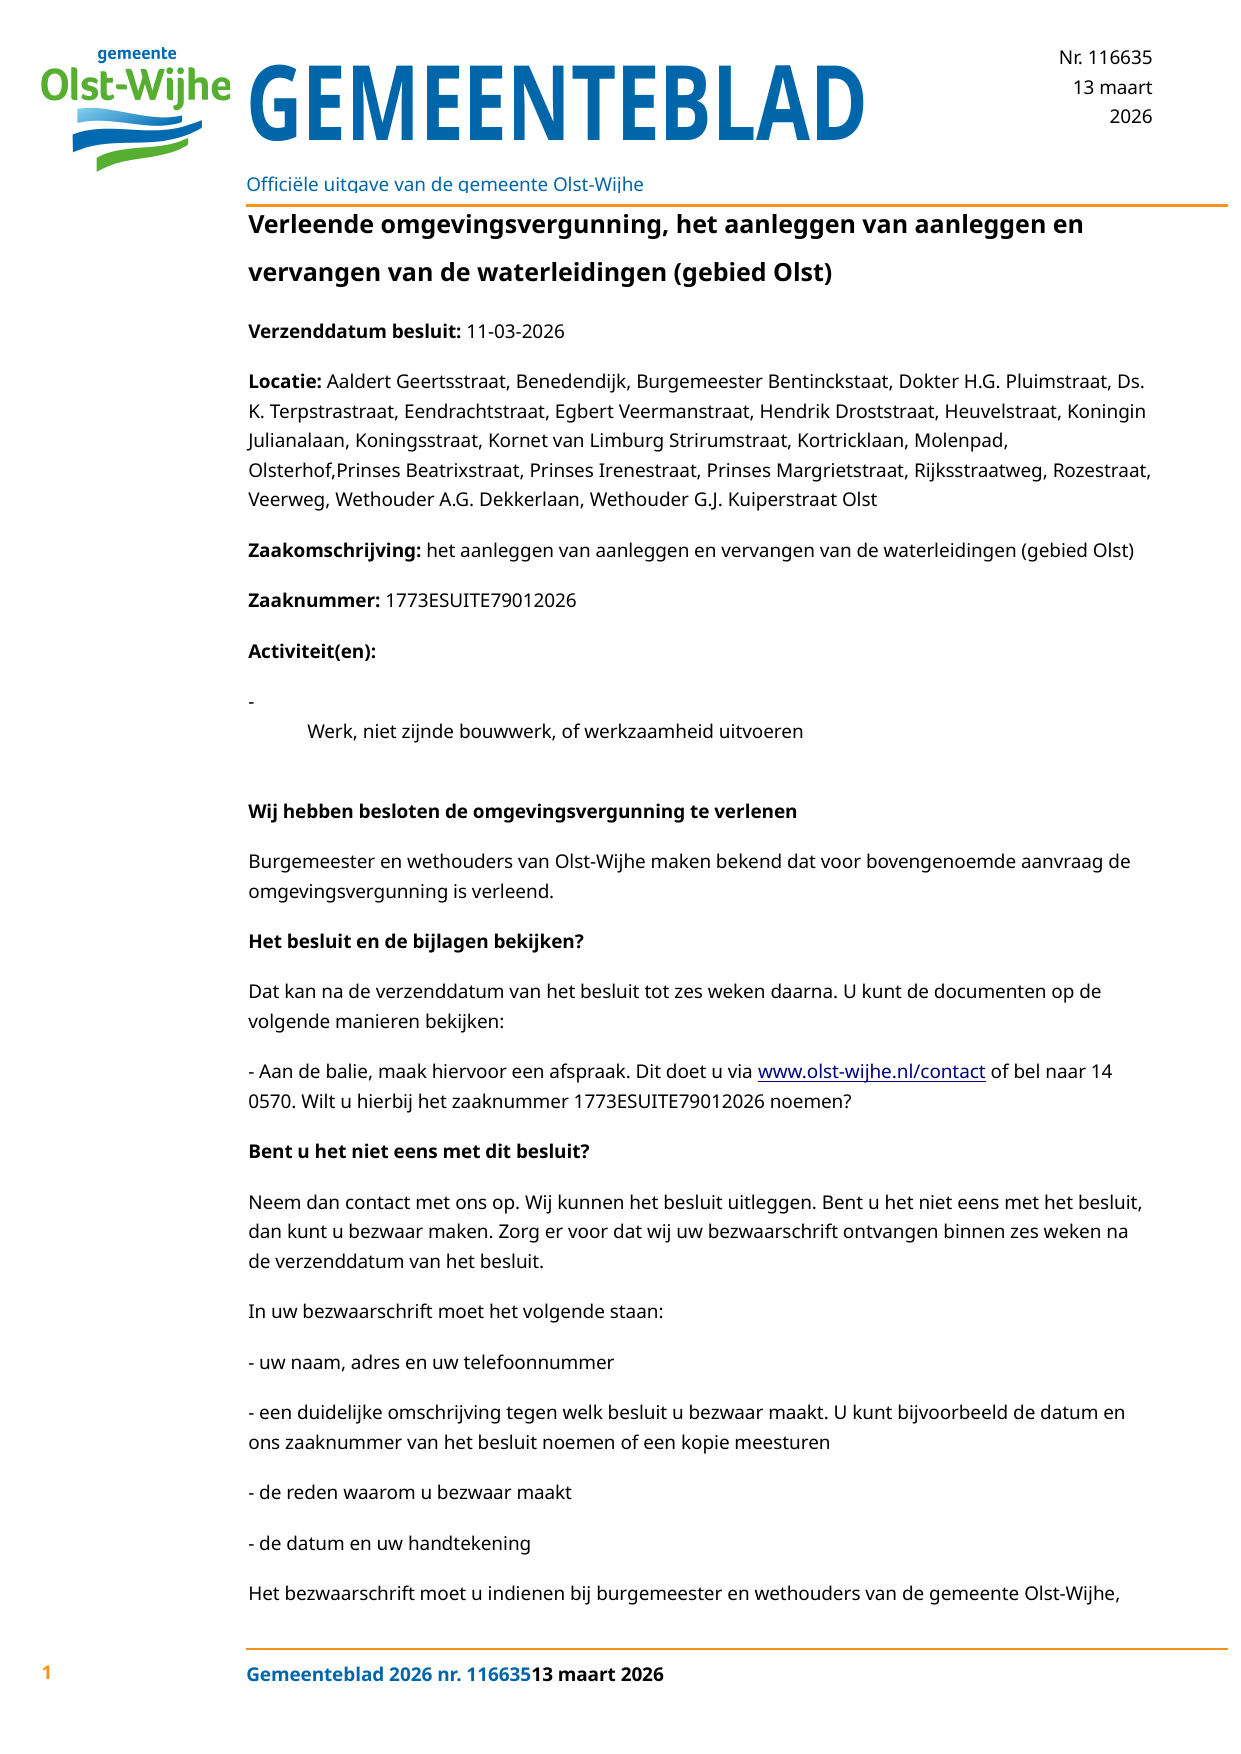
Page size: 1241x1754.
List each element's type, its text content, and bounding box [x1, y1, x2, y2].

text Het besluit en de bijlagen bekijken? [248, 928, 1152, 954]
text Wij hebben besloten de omgevingsvergunning te verlenen [248, 798, 1152, 824]
text Verzenddatum besluit: 11-03-2026 [248, 318, 1152, 344]
text Verleende omgevingsvergunning, het aanleggen van aanleggen en vervangen van de waterleidingen (gebied Olst) [248, 207, 1152, 288]
text Burgemeester en wethouders van Olst-Wijhe maken bekend dat voor bovengenoemde aanvraag de omgevingsvergunning is verleend. [248, 848, 1152, 904]
text Zaaknummer: 1773ESUITE79012026 [248, 587, 1152, 613]
text In uw bezwaarschrift moet het volgende staan: [248, 1299, 1152, 1324]
text Bent u het niet eens met dit besluit? [248, 1139, 1152, 1164]
text Activiteit(en): [248, 638, 1152, 664]
text - de reden waarom u bezwaar maakt [248, 1479, 1152, 1505]
text Het bezwaarschrift moet u indienen bij burgemeester en wethouders van de gemeente Olst-Wijhe, [248, 1580, 1152, 1606]
text Locatie: Aaldert Geertsstraat, Benedendijk, Burgemeester Bentinckstaat, Dokter H.G. Pluimstraat, Ds. K. Terpstrastraat, Eendrachtstraat, Egbert Veermanstraat, Hendrik Droststraat, Heuvelstraat, Koningin Julianalaan, Koningsstraat, Kornet van Limburg Strirumstraat, Kortricklaan, Molenpad, Olsterhof,Prinses Beatrixstraat, Prinses Irenestraat, Prinses Margrietstraat, Rijksstraatweg, Rozestraat, Veerweg, Wethouder A.G. Dekkerlaan, Wethouder G.J. Kuiperstraat Olst [248, 368, 1152, 512]
text - de datum en uw handtekening [248, 1530, 1152, 1556]
text - Aan de balie, maak hiervoor een afspraak. Dit doet u via www.olst-wijhe.nl/contact of bel naar 14 0570. Wilt u hierbij het zaaknummer 1773ESUITE79012026 noemen? [248, 1059, 1152, 1114]
text - een duidelijke omschrijving tegen welk besluit u bezwaar maakt. U kunt bijvoorbeeld de datum en ons zaaknummer van het besluit noemen of een kopie meesturen [248, 1399, 1152, 1455]
text - uw naam, adres en uw telefoonnummer [248, 1349, 1152, 1375]
picture [41, 47, 231, 172]
text Neem dan contact met ons op. Wij kunnen het besluit uitleggen. Bent u het niet eens met het besluit, dan kunt u bezwaar maken. Zorg er voor dat wij uw bezwaarschrift ontvangen binnen zes weken na de verzenddatum van het besluit. [248, 1189, 1152, 1274]
text Zaakomschrijving: het aanleggen van aanleggen en vervangen van de waterleidingen (gebied Olst) [248, 537, 1152, 563]
list Werk, niet zijnde bouwwerk, of werkzaamheid uitvoeren [248, 718, 1152, 744]
text Dat kan na de verzenddatum van het besluit tot zes weken daarna. U kunt de documenten op de volgende manieren bekijken: [248, 979, 1152, 1034]
